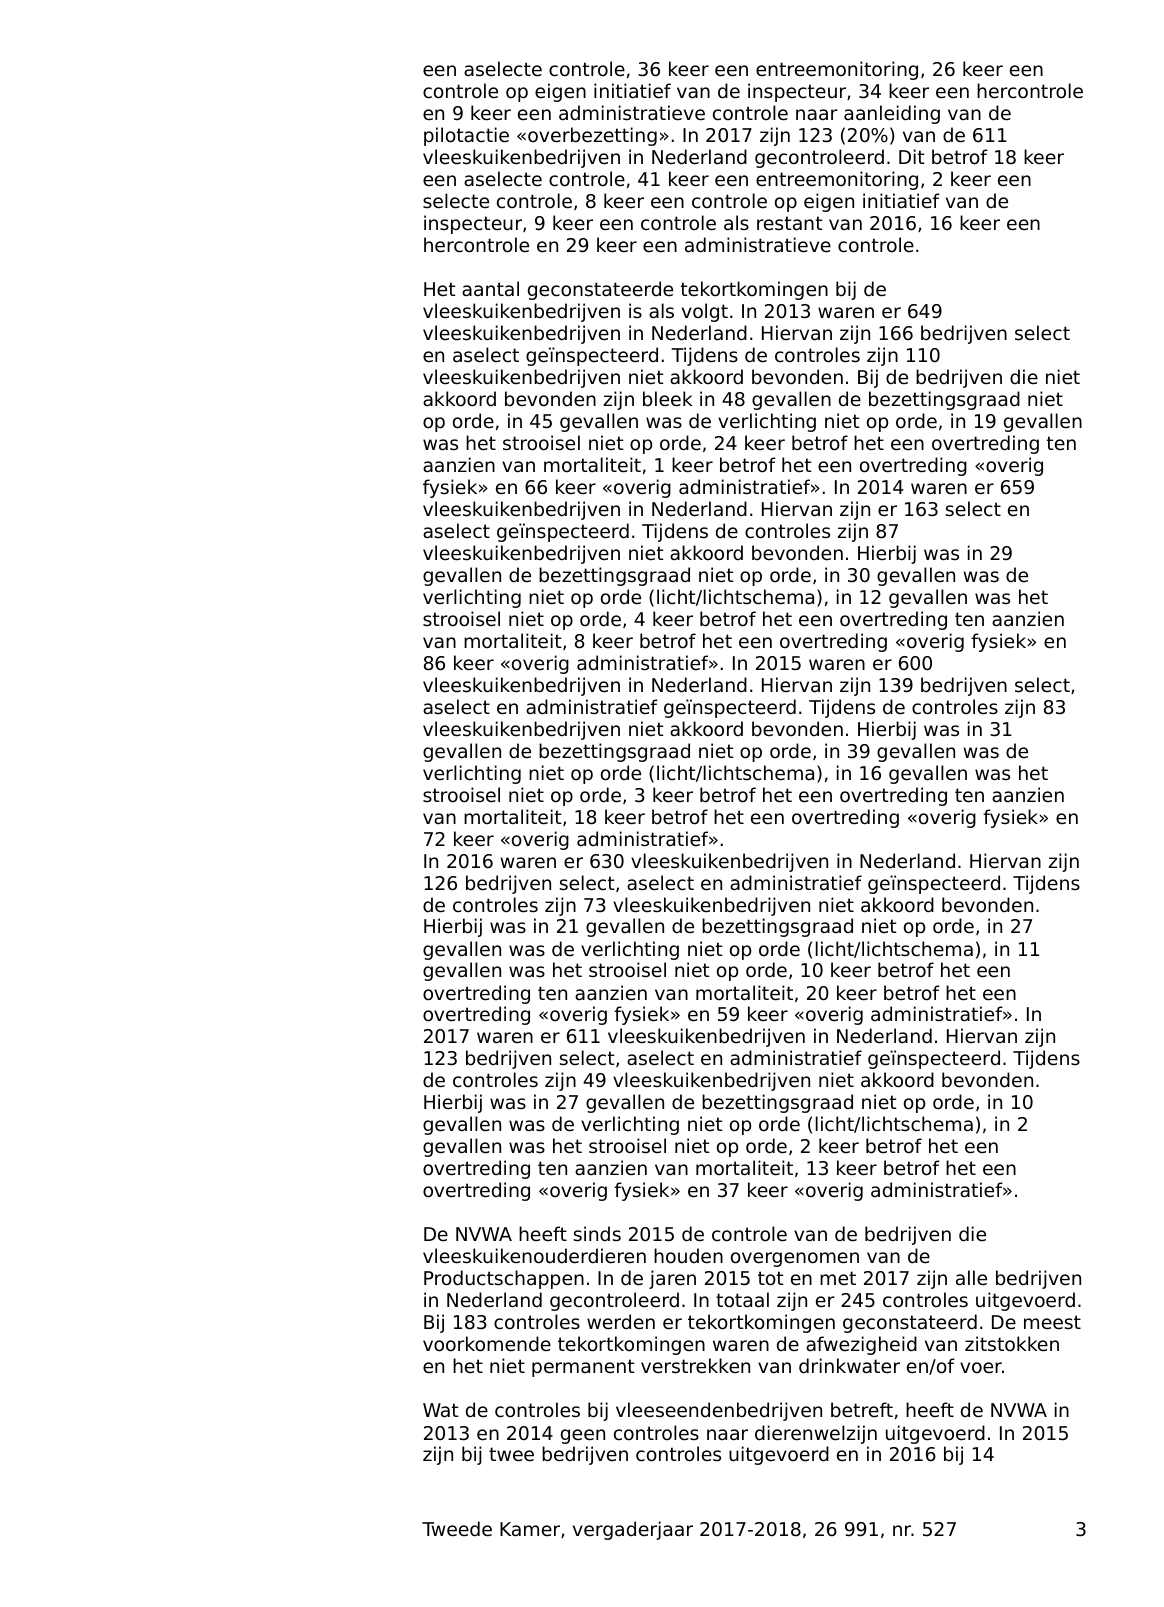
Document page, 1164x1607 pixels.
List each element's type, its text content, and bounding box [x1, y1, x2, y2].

text In 2016 waren er 630 vleeskuikenbedrijven in Nederland. Hiervan zijn 126 bedrijven select, aselect en administratief geïnspecteerd. Tijdens de controles zijn 73 vleeskuikenbedrijven niet akkoord bevonden. Hierbij was in 21 gevallen de bezettingsgraad niet op orde, in 27 gevallen was de verlichting niet op orde (licht/lichtschema), in 11 gevallen was het strooisel niet op orde, 10 keer betrof het een overtreding ten aanzien van mortaliteit, 20 keer betrof het een overtreding «overig fysiek» en 59 keer «overig administratief». In 2017 waren er 611 vleeskuikenbedrijven in Nederland. Hiervan zijn 123 bedrijven select, aselect en administratief geïnspecteerd. Tijdens de controles zijn 49 vleeskuikenbedrijven niet akkoord bevonden. Hierbij was in 27 gevallen de bezettingsgraad niet op orde, in 10 gevallen was de verlichting niet op orde (licht/lichtschema), in 2 gevallen was het strooisel niet op orde, 2 keer betrof het een overtreding ten aanzien van mortaliteit, 13 keer betrof het een overtreding «overig fysiek» en 37 keer «overig administratief». [422, 851, 1087, 1202]
text Het aantal geconstateerde tekortkomingen bij de vleeskuikenbedrijven is als volgt. In 2013 waren er 649 vleeskuikenbedrijven in Nederland. Hiervan zijn 166 bedrijven select en aselect geïnspecteerd. Tijdens de controles zijn 110 vleeskuikenbedrijven niet akkoord bevonden. Bij de bedrijven die niet akkoord bevonden zijn bleek in 48 gevallen de bezettingsgraad niet op orde, in 45 gevallen was de verlichting niet op orde, in 19 gevallen was het strooisel niet op orde, 24 keer betrof het een overtreding ten aanzien van mortaliteit, 1 keer betrof het een overtreding «overig fysiek» en 66 keer «overig administratief». In 2014 waren er 659 vleeskuikenbedrijven in Nederland. Hiervan zijn er 163 select en aselect geïnspecteerd. Tijdens de controles zijn 87 vleeskuikenbedrijven niet akkoord bevonden. Hierbij was in 29 gevallen de bezettingsgraad niet op orde, in 30 gevallen was de verlichting niet op orde (licht/lichtschema), in 12 gevallen was het strooisel niet op orde, 4 keer betrof het een overtreding ten aanzien van mortaliteit, 8 keer betrof het een overtreding «overig fysiek» en 86 keer «overig administratief». In 2015 waren er 600 vleeskuikenbedrijven in Nederland. Hiervan zijn 139 bedrijven select, aselect en administratief geïnspecteerd. Tijdens de controles zijn 83 vleeskuikenbedrijven niet akkoord bevonden. Hierbij was in 31 gevallen de bezettingsgraad niet op orde, in 39 gevallen was de verlichting niet op orde (licht/lichtschema), in 16 gevallen was het strooisel niet op orde, 3 keer betrof het een overtreding ten aanzien van mortaliteit, 18 keer betrof het een overtreding «overig fysiek» en 72 keer «overig administratief». [422, 279, 1087, 851]
text een aselecte controle, 36 keer een entreemonitoring, 26 keer een controle op eigen initiatief van de inspecteur, 34 keer een hercontrole en 9 keer een administratieve controle naar aanleiding van de pilotactie «overbezetting». In 2017 zijn 123 (20%) van de 611 vleeskuikenbedrijven in Nederland gecontroleerd. Dit betrof 18 keer een aselecte controle, 41 keer een entreemonitoring, 2 keer een selecte controle, 8 keer een controle op eigen initiatief van de inspecteur, 9 keer een controle als restant van 2016, 16 keer een hercontrole en 29 keer een administratieve controle. [422, 59, 1087, 257]
text De NVWA heeft sinds 2015 de controle van de bedrijven die vleeskuikenouderdieren houden overgenomen van de Productschappen. In de jaren 2015 tot en met 2017 zijn alle bedrijven in Nederland gecontroleerd. In totaal zijn er 245 controles uitgevoerd. [422, 1224, 1087, 1312]
text Bij 183 controles werden er tekortkomingen geconstateerd. De meest voorkomende tekortkomingen waren de afwezigheid van zitstokken en het niet permanent verstrekken van drinkwater en/of voer. [422, 1312, 1087, 1378]
text Wat de controles bij vleeseendenbedrijven betreft, heeft de NVWA in 2013 en 2014 geen controles naar dierenwelzijn uitgevoerd. In 2015 zijn bij twee bedrijven controles uitgevoerd en in 2016 bij 14 [422, 1400, 1087, 1466]
